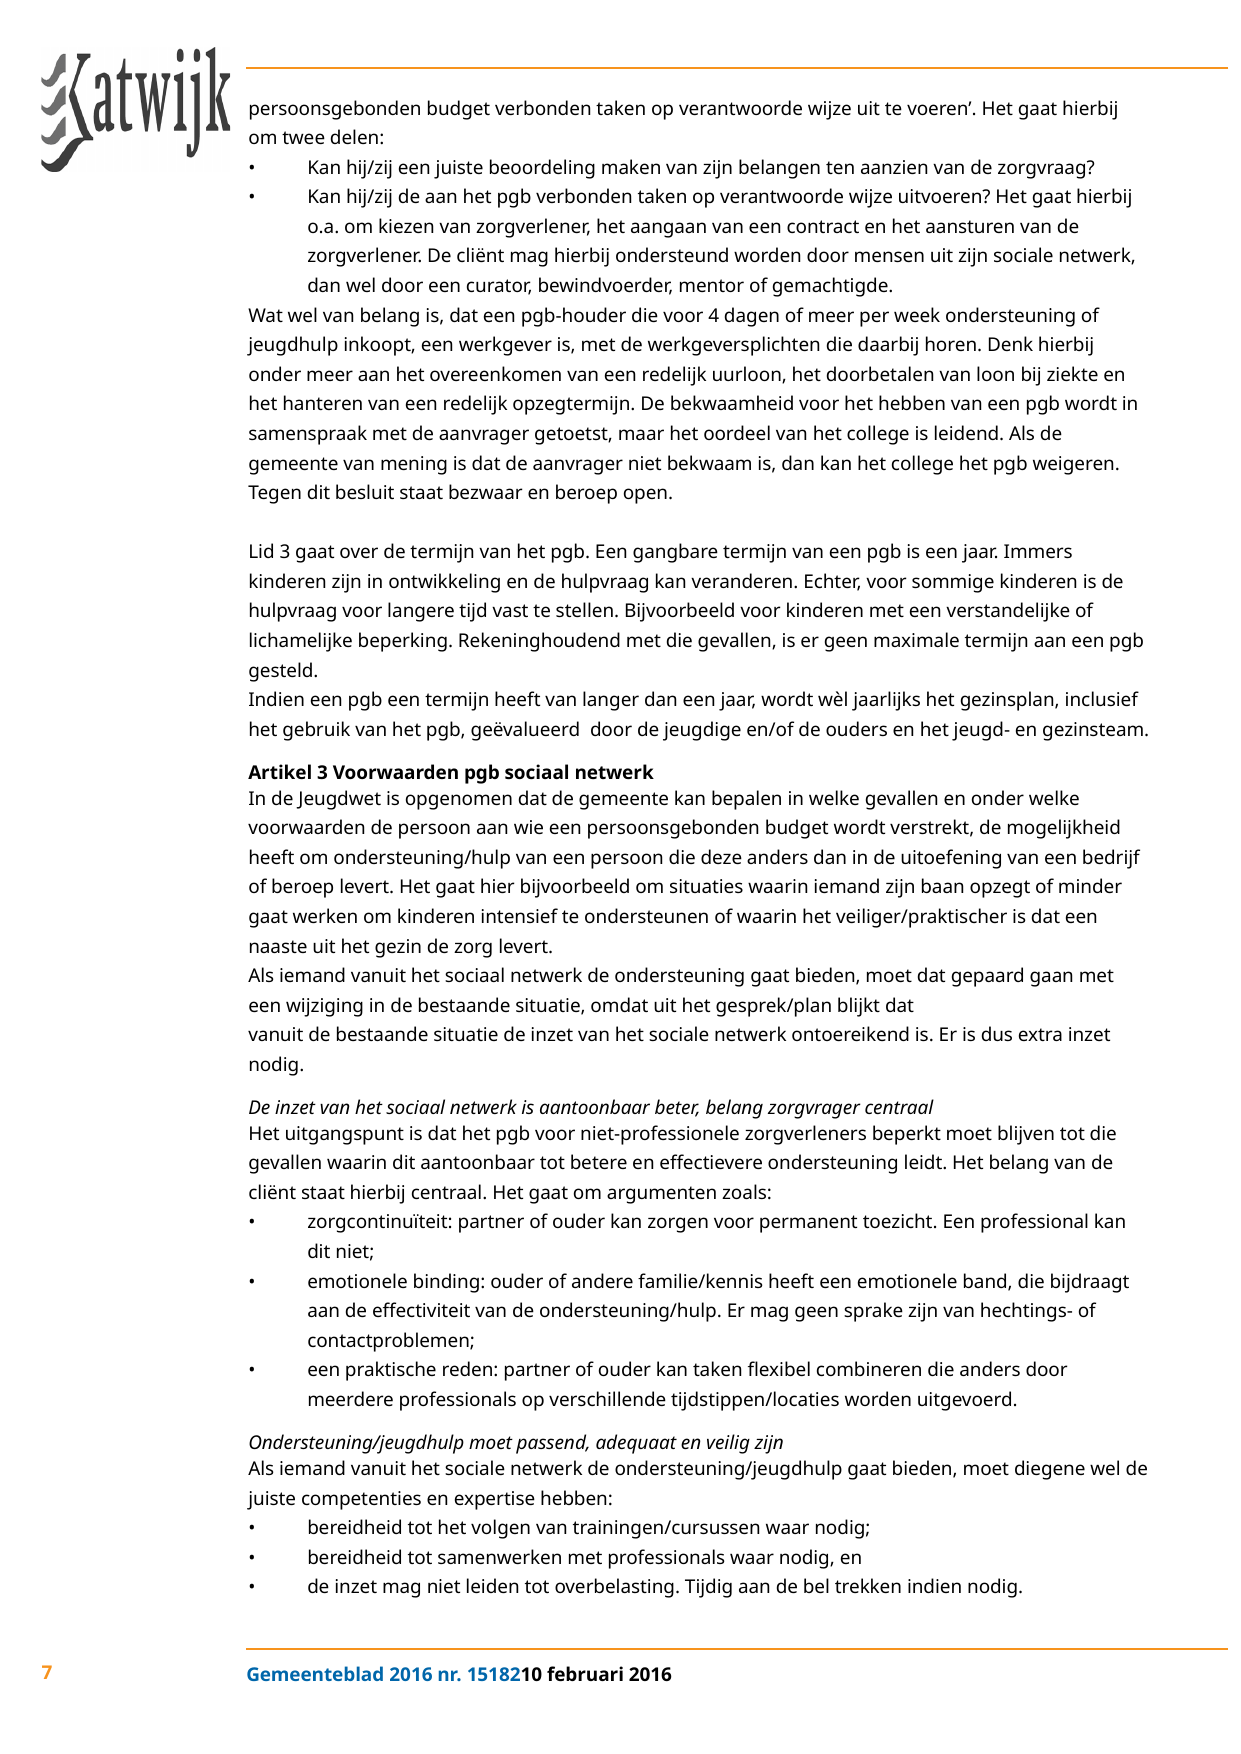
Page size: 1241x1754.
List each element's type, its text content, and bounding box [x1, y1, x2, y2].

text Artikel 3 Voorwaarden pgb sociaal netwerk [248, 759, 1152, 785]
list Kan hij/zij de aan het pgb verbonden taken op verantwoorde wijze uitvoeren? Het gaat hierbij o.a. om kiezen van zorgverlener, het aangaan van een contract en het aansturen van de zorgverlener. De cliënt mag hierbij ondersteund worden door mensen uit zijn sociale netwerk, dan wel door een curator, bewindvoerder, mentor of gemachtigde. [248, 183, 1152, 298]
list de inzet mag niet leiden tot overbelasting. Tijdig aan de bel trekken indien nodig. [248, 1573, 1152, 1599]
list zorgcontinuïteit: partner of ouder kan zorgen voor permanent toezicht. Een professional kan dit niet; [248, 1209, 1152, 1264]
picture [41, 47, 231, 172]
text Lid 3 gaat over de termijn van het pgb. Een gangbare termijn van een pgb is een jaar. Immers kinderen zijn in ontwikkeling en de hulpvraag kan veranderen. Echter, voor sommige kinderen is de hulpvraag voor langere tijd vast te stellen. Bijvoorbeeld voor kinderen met een verstandelijke of lichamelijke beperking. Rekeninghoudend met die gevallen, is er geen maximale termijn aan een pgb gesteld. [248, 538, 1152, 683]
text persoonsgebonden budget verbonden taken op verantwoorde wijze uit te voeren’. Het gaat hierbij om twee delen: [248, 95, 1152, 150]
list bereidheid tot samenwerken met professionals waar nodig, en [248, 1544, 1152, 1569]
text Als iemand vanuit het sociale netwerk de ondersteuning/jeugdhulp gaat bieden, moet diegene wel de juiste competenties en expertise hebben: [248, 1455, 1152, 1510]
text Wat wel van belang is, dat een pgb-houder die voor 4 dagen of meer per week ondersteuning of jeugdhulp inkoopt, een werkgever is, met de werkgeversplichten die daarbij horen. Denk hierbij onder meer aan het overeenkomen van een redelijk uurloon, het doorbetalen van loon bij ziekte en het hanteren van een redelijk opzegtermijn. De bekwaamheid voor het hebben van een pgb wordt in samenspraak met de aanvrager getoetst, maar het oordeel van het college is leidend. Als de gemeente van mening is dat de aanvrager niet bekwaam is, dan kan het college het pgb weigeren. Tegen dit besluit staat bezwaar en beroep open. [248, 302, 1152, 505]
text Als iemand vanuit het sociaal netwerk de ondersteuning gaat bieden, moet dat gepaard gaan met een wijziging in de bestaande situatie, omdat uit het gesprek/plan blijkt dat [248, 962, 1152, 1018]
list een praktische reden: partner of ouder kan taken flexibel combineren die anders door meerdere professionals op verschillende tijdstippen/locaties worden uitgevoerd. [248, 1357, 1152, 1412]
text Ondersteuning/jeugdhulp moet passend, adequaat en veilig zijn [248, 1429, 1152, 1455]
list Kan hij/zij een juiste beoordeling maken van zijn belangen ten aanzien van de zorgvraag? [248, 154, 1152, 180]
text vanuit de bestaande situatie de inzet van het sociale netwerk ontoereikend is. Er is dus extra inzet nodig. [248, 1022, 1152, 1077]
text Het uitgangspunt is dat het pgb voor niet-professionele zorgverleners beperkt moet blijven tot die gevallen waarin dit aantoonbaar tot betere en effectievere ondersteuning leidt. Het belang van de cliënt staat hierbij centraal. Het gaat om argumenten zoals: [248, 1120, 1152, 1205]
text De inzet van het sociaal netwerk is aantoonbaar beter, belang zorgvrager centraal [248, 1094, 1152, 1120]
text In de Jeugdwet is opgenomen dat de gemeente kan bepalen in welke gevallen en onder welke voorwaarden de persoon aan wie een persoonsgebonden budget wordt verstrekt, de mogelijkheid heeft om ondersteuning/hulp van een persoon die deze anders dan in de uitoefening van een bedrijf of beroep levert. Het gaat hier bijvoorbeeld om situaties waarin iemand zijn baan opzegt of minder gaat werken om kinderen intensief te ondersteunen of waarin het veiliger/praktischer is dat een naaste uit het gezin de zorg levert. [248, 785, 1152, 958]
list emotionele binding: ouder of andere familie/kennis heeft een emotionele band, die bijdraagt aan de effectiviteit van de ondersteuning/hulp. Er mag geen sprake zijn van hechtings- of contactproblemen; [248, 1268, 1152, 1353]
list bereidheid tot het volgen van trainingen/cursussen waar nodig; [248, 1514, 1152, 1540]
text Indien een pgb een termijn heeft van langer dan een jaar, wordt wèl jaarlijks het gezinsplan, inclusief het gebruik van het pgb, geëvalueerd door de jeugdige en/of de ouders en het jeugd- en gezinsteam. [248, 686, 1152, 742]
